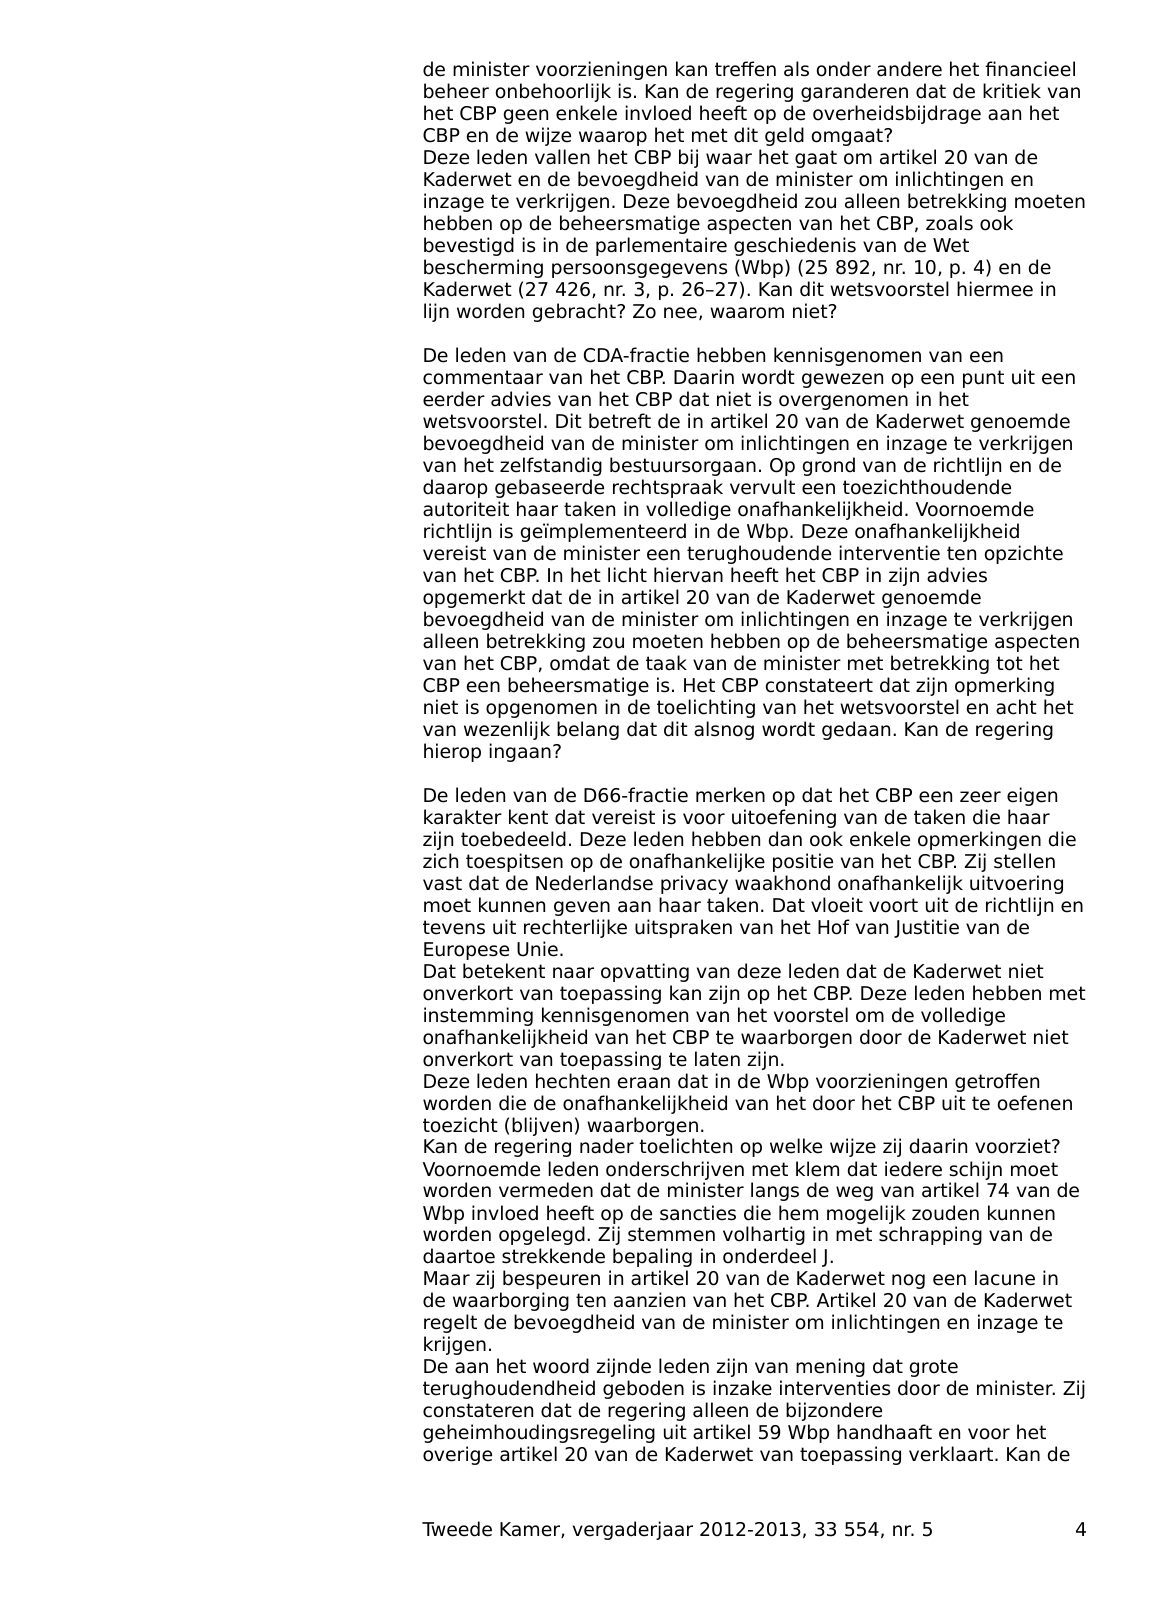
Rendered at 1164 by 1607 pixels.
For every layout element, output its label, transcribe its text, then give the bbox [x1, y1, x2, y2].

text Deze leden hechten eraan dat in de Wbp voorzieningen getroffen worden die de onafhankelijkheid van het door het CBP uit te oefenen toezicht (blijven) waarborgen. [422, 1071, 1087, 1136]
text Maar zij bespeuren in artikel 20 van de Kaderwet nog een lacune in de waarborging ten aanzien van het CBP. Artikel 20 van de Kaderwet regelt de bevoegdheid van de minister om inlichtingen en inzage te krijgen. [422, 1268, 1087, 1356]
text Kan de regering nader toelichten op welke wijze zij daarin voorziet? [422, 1136, 1087, 1158]
text De leden van de D66-fractie merken op dat het CBP een zeer eigen karakter kent dat vereist is voor uitoefening van de taken die haar zijn toebedeeld. Deze leden hebben dan ook enkele opmerkingen die zich toespitsen op de onafhankelijke positie van het CBP. Zij stellen vast dat de Nederlandse privacy waakhond onafhankelijk uitvoering moet kunnen geven aan haar taken. Dat vloeit voort uit de richtlijn en tevens uit rechterlijke uitspraken van het Hof van Justitie van de Europese Unie. [422, 785, 1087, 961]
text De aan het woord zijnde leden zijn van mening dat grote terughoudendheid geboden is inzake interventies door de minister. Zij constateren dat de regering alleen de bijzondere geheimhoudingsregeling uit artikel 59 Wbp handhaaft en voor het overige artikel 20 van de Kaderwet van toepassing verklaart. Kan de [422, 1356, 1087, 1466]
text Voornoemde leden onderschrijven met klem dat iedere schijn moet worden vermeden dat de minister langs de weg van artikel 74 van de Wbp invloed heeft op de sancties die hem mogelijk zouden kunnen worden opgelegd. Zij stemmen volhartig in met schrapping van de daartoe strekkende bepaling in onderdeel J. [422, 1158, 1087, 1268]
text de minister voorzieningen kan treffen als onder andere het financieel beheer onbehoorlijk is. Kan de regering garanderen dat de kritiek van het CBP geen enkele invloed heeft op de overheidsbijdrage aan het CBP en de wijze waarop het met dit geld omgaat? [422, 59, 1087, 147]
text De leden van de CDA-fractie hebben kennisgenomen van een commentaar van het CBP. Daarin wordt gewezen op een punt uit een eerder advies van het CBP dat niet is overgenomen in het wetsvoorstel. Dit betreft de in artikel 20 van de Kaderwet genoemde bevoegdheid van de minister om inlichtingen en inzage te verkrijgen van het zelfstandig bestuursorgaan. Op grond van de richtlijn en de daarop gebaseerde rechtspraak vervult een toezichthoudende autoriteit haar taken in volledige onafhankelijkheid. Voornoemde richtlijn is geïmplementeerd in de Wbp. Deze onafhankelijkheid vereist van de minister een terughoudende interventie ten opzichte van het CBP. In het licht hiervan heeft het CBP in zijn advies opgemerkt dat de in artikel 20 van de Kaderwet genoemde bevoegdheid van de minister om inlichtingen en inzage te verkrijgen alleen betrekking zou moeten hebben op de beheersmatige aspecten van het CBP, omdat de taak van de minister met betrekking tot het CBP een beheersmatige is. Het CBP constateert dat zijn opmerking niet is opgenomen in de toelichting van het wetsvoorstel en acht het van wezenlijk belang dat dit alsnog wordt gedaan. Kan de regering hierop ingaan? [422, 345, 1087, 763]
text Dat betekent naar opvatting van deze leden dat de Kaderwet niet onverkort van toepassing kan zijn op het CBP. Deze leden hebben met instemming kennisgenomen van het voorstel om de volledige onafhankelijkheid van het CBP te waarborgen door de Kaderwet niet onverkort van toepassing te laten zijn. [422, 961, 1087, 1071]
text Deze leden vallen het CBP bij waar het gaat om artikel 20 van de Kaderwet en de bevoegdheid van de minister om inlichtingen en inzage te verkrijgen. Deze bevoegdheid zou alleen betrekking moeten hebben op de beheersmatige aspecten van het CBP, zoals ook bevestigd is in de parlementaire geschiedenis van de Wet bescherming persoonsgegevens (Wbp) (25 892, nr. 10, p. 4) en de Kaderwet (27 426, nr. 3, p. 26–27). Kan dit wetsvoorstel hiermee in lijn worden gebracht? Zo nee, waarom niet? [422, 147, 1087, 323]
